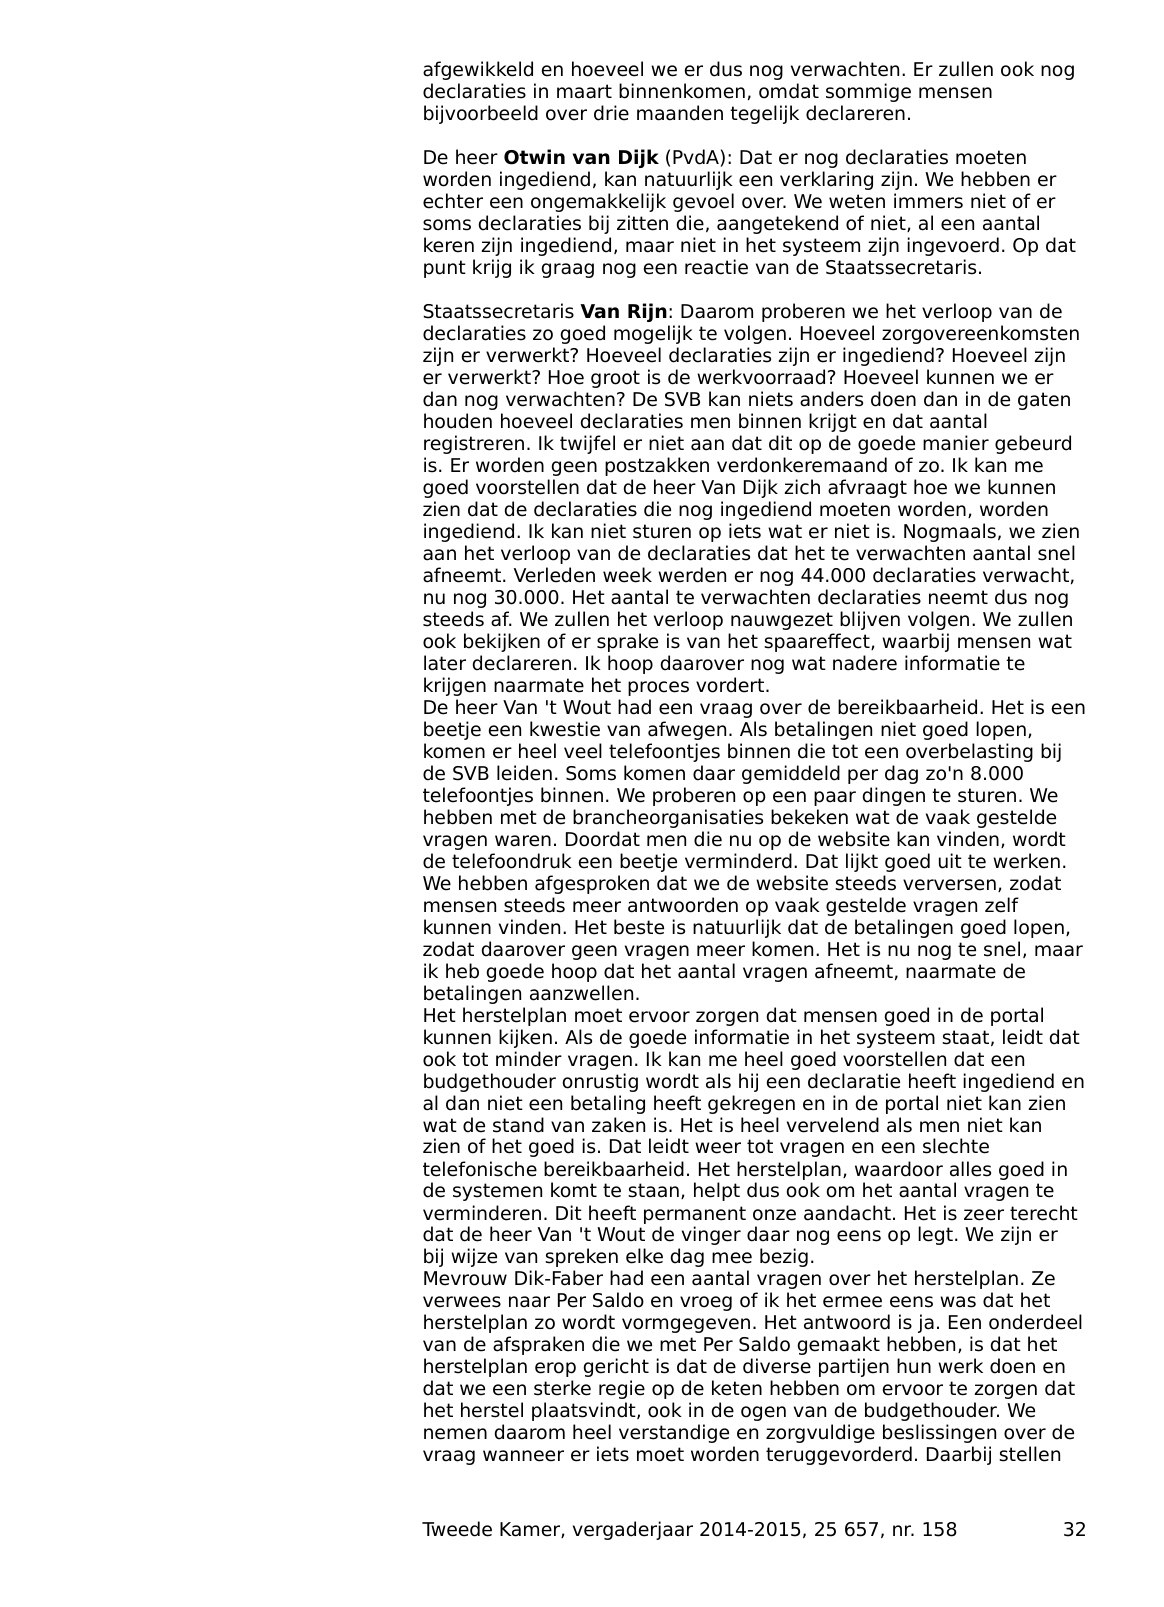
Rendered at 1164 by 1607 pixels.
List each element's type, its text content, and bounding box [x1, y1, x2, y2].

text Het herstelplan moet ervoor zorgen dat mensen goed in de portal kunnen kijken. Als de goede informatie in het systeem staat, leidt dat ook tot minder vragen. Ik kan me heel goed voorstellen dat een budgethouder onrustig wordt als hij een declaratie heeft ingediend en al dan niet een betaling heeft gekregen en in de portal niet kan zien wat de stand van zaken is. Het is heel vervelend als men niet kan zien of het goed is. Dat leidt weer tot vragen en een slechte telefonische bereikbaarheid. Het herstelplan, waardoor alles goed in de systemen komt te staan, helpt dus ook om het aantal vragen te verminderen. Dit heeft permanent onze aandacht. Het is zeer terecht dat de heer Van 't Wout de vinger daar nog eens op legt. We zijn er bij wijze van spreken elke dag mee bezig. [422, 1004, 1087, 1268]
text Staatssecretaris Van Rijn: Daarom proberen we het verloop van de declaraties zo goed mogelijk te volgen. Hoeveel zorgovereenkomsten zijn er verwerkt? Hoeveel declaraties zijn er ingediend? Hoeveel zijn er verwerkt? Hoe groot is de werkvoorraad? Hoeveel kunnen we er dan nog verwachten? De SVB kan niets anders doen dan in de gaten houden hoeveel declaraties men binnen krijgt en dat aantal registreren. Ik twijfel er niet aan dat dit op de goede manier gebeurd is. Er worden geen postzakken verdonkeremaand of zo. Ik kan me goed voorstellen dat de heer Van Dijk zich afvraagt hoe we kunnen zien dat de declaraties die nog ingediend moeten worden, worden ingediend. Ik kan niet sturen op iets wat er niet is. Nogmaals, we zien aan het verloop van de declaraties dat het te verwachten aantal snel afneemt. Verleden week werden er nog 44.000 declaraties verwacht, nu nog 30.000. Het aantal te verwachten declaraties neemt dus nog steeds af. We zullen het verloop nauwgezet blijven volgen. We zullen ook bekijken of er sprake is van het spaareffect, waarbij mensen wat later declareren. Ik hoop daarover nog wat nadere informatie te krijgen naarmate het proces vordert. [422, 301, 1087, 697]
text Mevrouw Dik-Faber had een aantal vragen over het herstelplan. Ze verwees naar Per Saldo en vroeg of ik het ermee eens was dat het herstelplan zo wordt vormgegeven. Het antwoord is ja. Een onderdeel van de afspraken die we met Per Saldo gemaakt hebben, is dat het herstelplan erop gericht is dat de diverse partijen hun werk doen en dat we een sterke regie op de keten hebben om ervoor te zorgen dat het herstel plaatsvindt, ook in de ogen van de budgethouder. We nemen daarom heel verstandige en zorgvuldige beslissingen over de vraag wanneer er iets moet worden teruggevorderd. Daarbij stellen [422, 1268, 1087, 1466]
text De heer Van 't Wout had een vraag over de bereikbaarheid. Het is een beetje een kwestie van afwegen. Als betalingen niet goed lopen, komen er heel veel telefoontjes binnen die tot een overbelasting bij de SVB leiden. Soms komen daar gemiddeld per dag zo'n 8.000 telefoontjes binnen. We proberen op een paar dingen te sturen. We hebben met de brancheorganisaties bekeken wat de vaak gestelde vragen waren. Doordat men die nu op de website kan vinden, wordt de telefoondruk een beetje verminderd. Dat lijkt goed uit te werken. We hebben afgesproken dat we de website steeds verversen, zodat mensen steeds meer antwoorden op vaak gestelde vragen zelf kunnen vinden. Het beste is natuurlijk dat de betalingen goed lopen, zodat daarover geen vragen meer komen. Het is nu nog te snel, maar ik heb goede hoop dat het aantal vragen afneemt, naarmate de betalingen aanzwellen. [422, 697, 1087, 1004]
text De heer Otwin van Dijk (PvdA): Dat er nog declaraties moeten worden ingediend, kan natuurlijk een verklaring zijn. We hebben er echter een ongemakkelijk gevoel over. We weten immers niet of er soms declaraties bij zitten die, aangetekend of niet, al een aantal keren zijn ingediend, maar niet in het systeem zijn ingevoerd. Op dat punt krijg ik graag nog een reactie van de Staatssecretaris. [422, 147, 1087, 279]
text afgewikkeld en hoeveel we er dus nog verwachten. Er zullen ook nog declaraties in maart binnenkomen, omdat sommige mensen bijvoorbeeld over drie maanden tegelijk declareren. [422, 59, 1087, 125]
